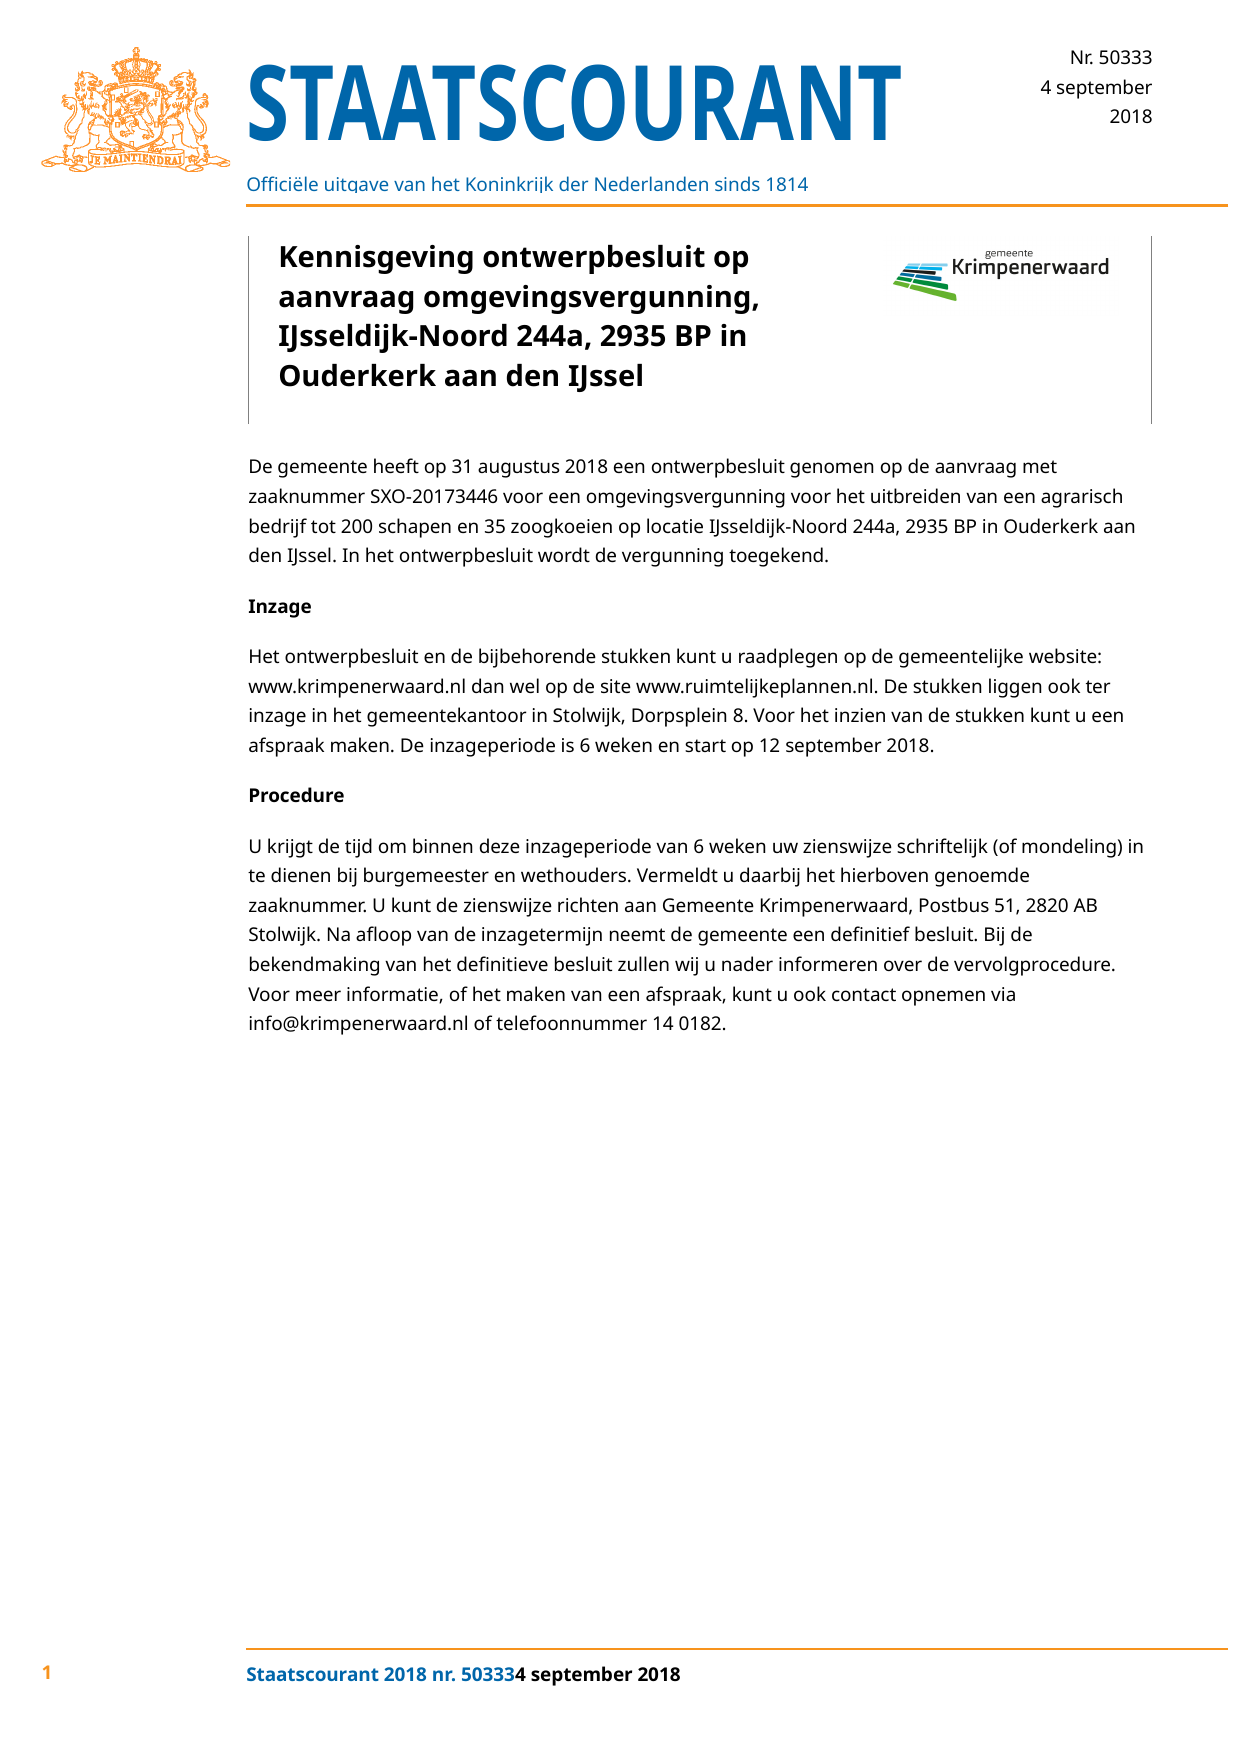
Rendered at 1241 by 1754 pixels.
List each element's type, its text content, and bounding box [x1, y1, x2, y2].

text Inzage [248, 593, 1152, 618]
table_header Kennisgeving ontwerpbesluit op aanvraag omgevingsvergunning, IJsseldijk-Noord 244a, 2935 BP in Ouderkerk aan den IJssel [249, 236, 850, 424]
text U krijgt de tijd om binnen deze inzageperiode van 6 weken uw zienswijze schriftelijk (of mondeling) in te dienen bij burgemeester en wethouders. Vermeldt u daarbij het hierboven genoemde zaaknummer. U kunt de zienswijze richten aan Gemeente Krimpenerwaard, Postbus 51, 2820 AB Stolwijk. Na afloop van de inzagetermijn neemt de gemeente een definitief besluit. Bij de bekendmaking van het definitieve besluit zullen wij u nader informeren over de vervolgprocedure. Voor meer informatie, of het maken van een afspraak, kunt u ook contact opnemen via info@krimpenerwaard.nl of telefoonnummer 14 0182. [248, 833, 1152, 1036]
picture [41, 47, 231, 172]
picture [882, 236, 1119, 316]
text De gemeente heeft op 31 augustus 2018 een ontwerpbesluit genomen op de aanvraag met zaaknummer SXO-20173446 voor een omgevingsvergunning voor het uitbreiden van een agrarisch bedrijf tot 200 schapen en 35 zoogkoeien op locatie IJsseldijk-Noord 244a, 2935 BP in Ouderkerk aan den IJssel. In het ontwerpbesluit wordt de vergunning toegekend. [248, 454, 1152, 568]
text Procedure [248, 782, 1152, 808]
text Het ontwerpbesluit en de bijbehorende stukken kunt u raadplegen op de gemeentelijke website: www.krimpenerwaard.nl dan wel op de site www.ruimtelijkeplannen.nl. De stukken liggen ook ter inzage in het gemeentekantoor in Stolwijk, Dorpsplein 8. Voor het inzien van de stukken kunt u een afspraak maken. De inzageperiode is 6 weken en start op 12 september 2018. [248, 643, 1152, 758]
table_header [850, 236, 1151, 424]
